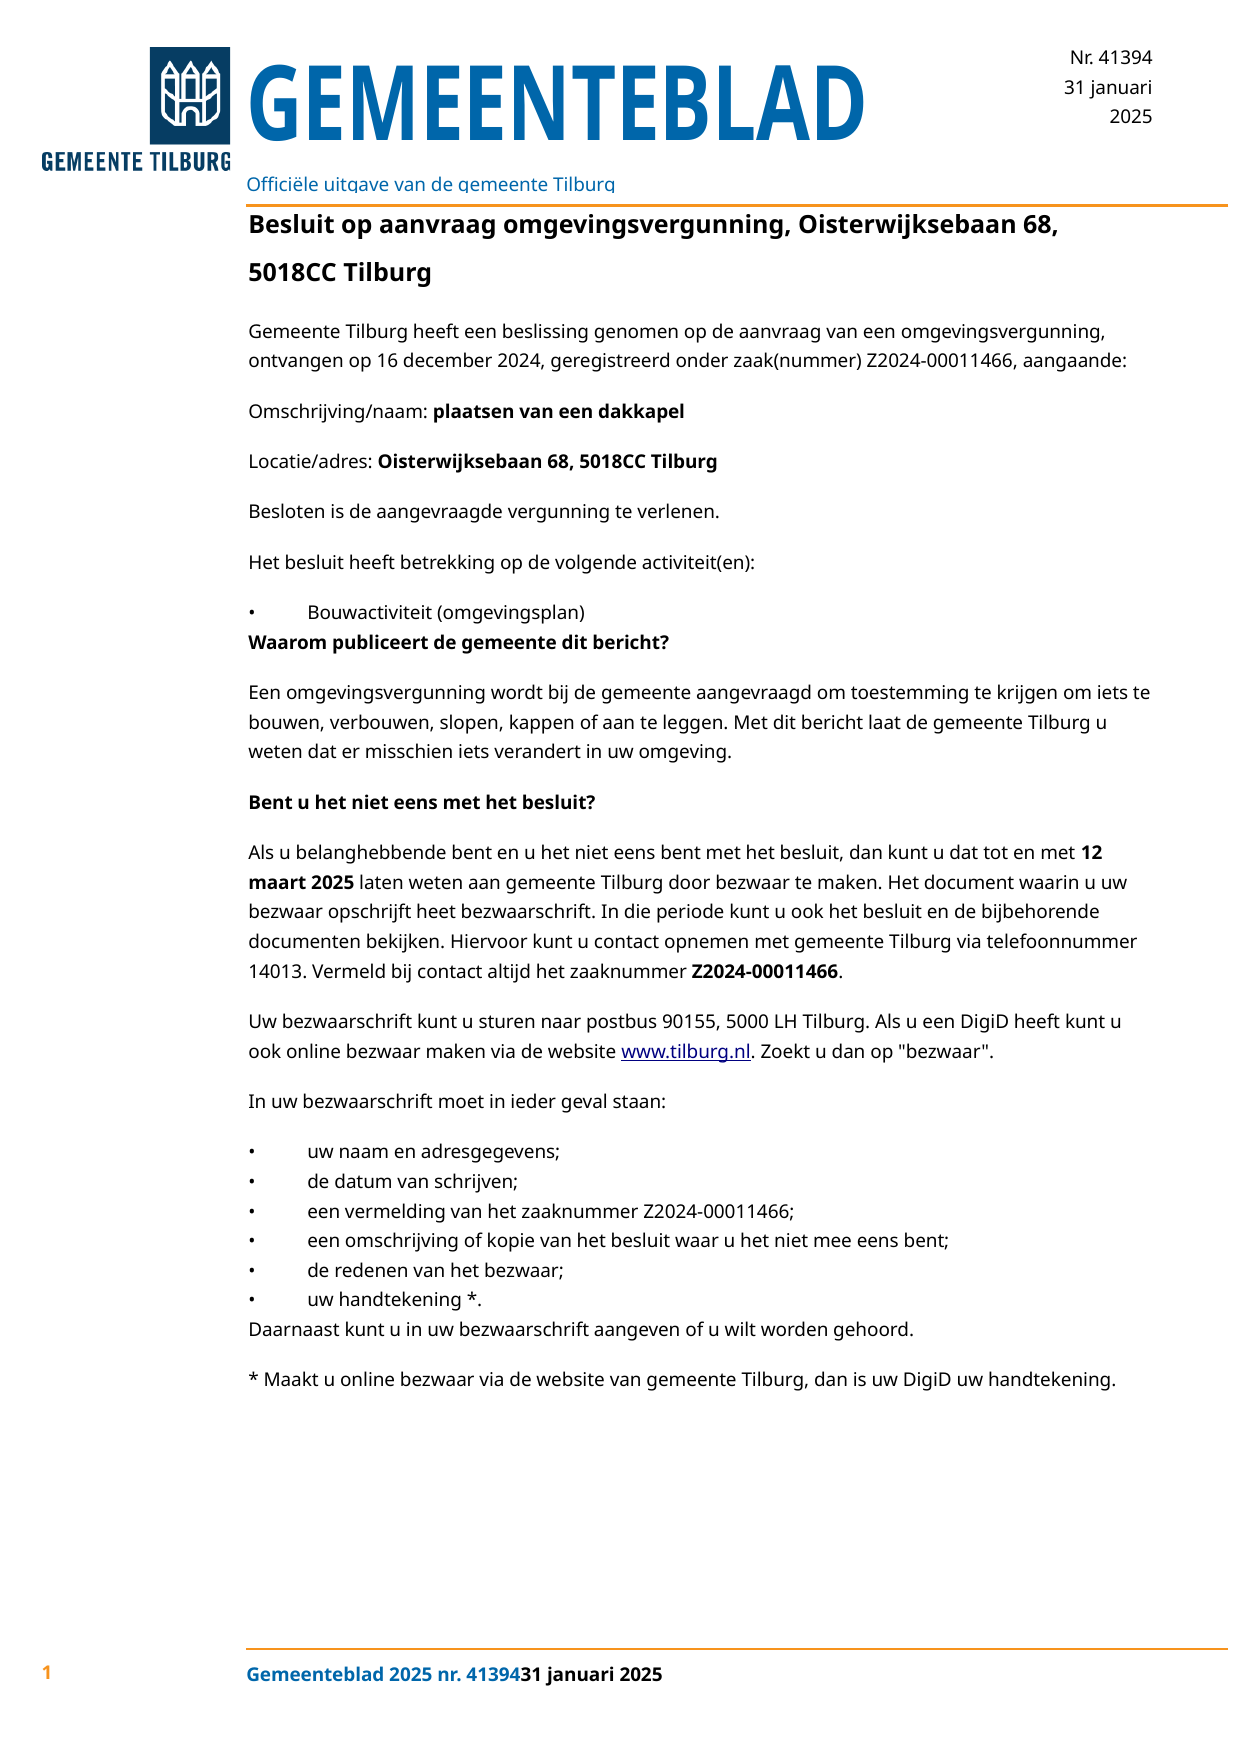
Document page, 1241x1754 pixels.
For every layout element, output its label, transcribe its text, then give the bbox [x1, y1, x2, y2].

list uw handtekening *. [248, 1287, 1152, 1312]
text Omschrijving/naam: plaatsen van een dakkapel [248, 398, 1152, 424]
text Bent u het niet eens met het besluit? [248, 789, 1152, 815]
text In uw bezwaarschrift moet in ieder geval staan: [248, 1088, 1152, 1114]
text Uw bezwaarschrift kunt u sturen naar postbus 90155, 5000 LH Tilburg. Als u een DigiD heeft kunt u ook online bezwaar maken via de website www.tilburg.nl. Zoekt u dan op "bezwaar". [248, 1008, 1152, 1064]
list de redenen van het bezwaar; [248, 1257, 1152, 1283]
text Als u belanghebbende bent en u het niet eens bent met het besluit, dan kunt u dat tot en met 12 maart 2025 laten weten aan gemeente Tilburg door bezwaar te maken. Het document waarin u uw bezwaar opschrijft heet bezwaarschrift. In die periode kunt u ook het besluit en de bijbehorende documenten bekijken. Hiervoor kunt u contact opnemen met gemeente Tilburg via telefoonnummer 14013. Vermeld bij contact altijd het zaaknummer Z2024-00011466. [248, 839, 1152, 984]
text Een omgevingsvergunning wordt bij de gemeente aangevraagd om toestemming te krijgen om iets te bouwen, verbouwen, slopen, kappen of aan te leggen. Met dit bericht laat de gemeente Tilburg u weten dat er misschien iets verandert in uw omgeving. [248, 679, 1152, 764]
text * Maakt u online bezwaar via de website van gemeente Tilburg, dan is uw DigiD uw handtekening. [248, 1367, 1152, 1392]
list een vermelding van het zaaknummer Z2024-00011466; [248, 1198, 1152, 1224]
text Gemeente Tilburg heeft een beslissing genomen op de aanvraag van een omgevingsvergunning, ontvangen op 16 december 2024, geregistreerd onder zaak(nummer) Z2024-00011466, aangaande: [248, 318, 1152, 373]
text Waarom publiceert de gemeente dit bericht? [248, 629, 1152, 655]
list Bouwactiviteit (omgevingsplan) [248, 599, 1152, 625]
text Het besluit heeft betrekking op de volgende activiteit(en): [248, 549, 1152, 575]
list uw naam en adresgegevens; [248, 1139, 1152, 1164]
picture [41, 47, 231, 172]
text Daarnaast kunt u in uw bezwaarschrift aangeven of u wilt worden gehoord. [248, 1316, 1152, 1342]
list een omschrijving of kopie van het besluit waar u het niet mee eens bent; [248, 1227, 1152, 1253]
text Locatie/adres: Oisterwijksebaan 68, 5018CC Tilburg [248, 448, 1152, 474]
text Besluit op aanvraag omgevingsvergunning, Oisterwijksebaan 68, 5018CC Tilburg [248, 207, 1152, 288]
text Besloten is de aangevraagde vergunning te verlenen. [248, 499, 1152, 524]
list de datum van schrijven; [248, 1168, 1152, 1194]
